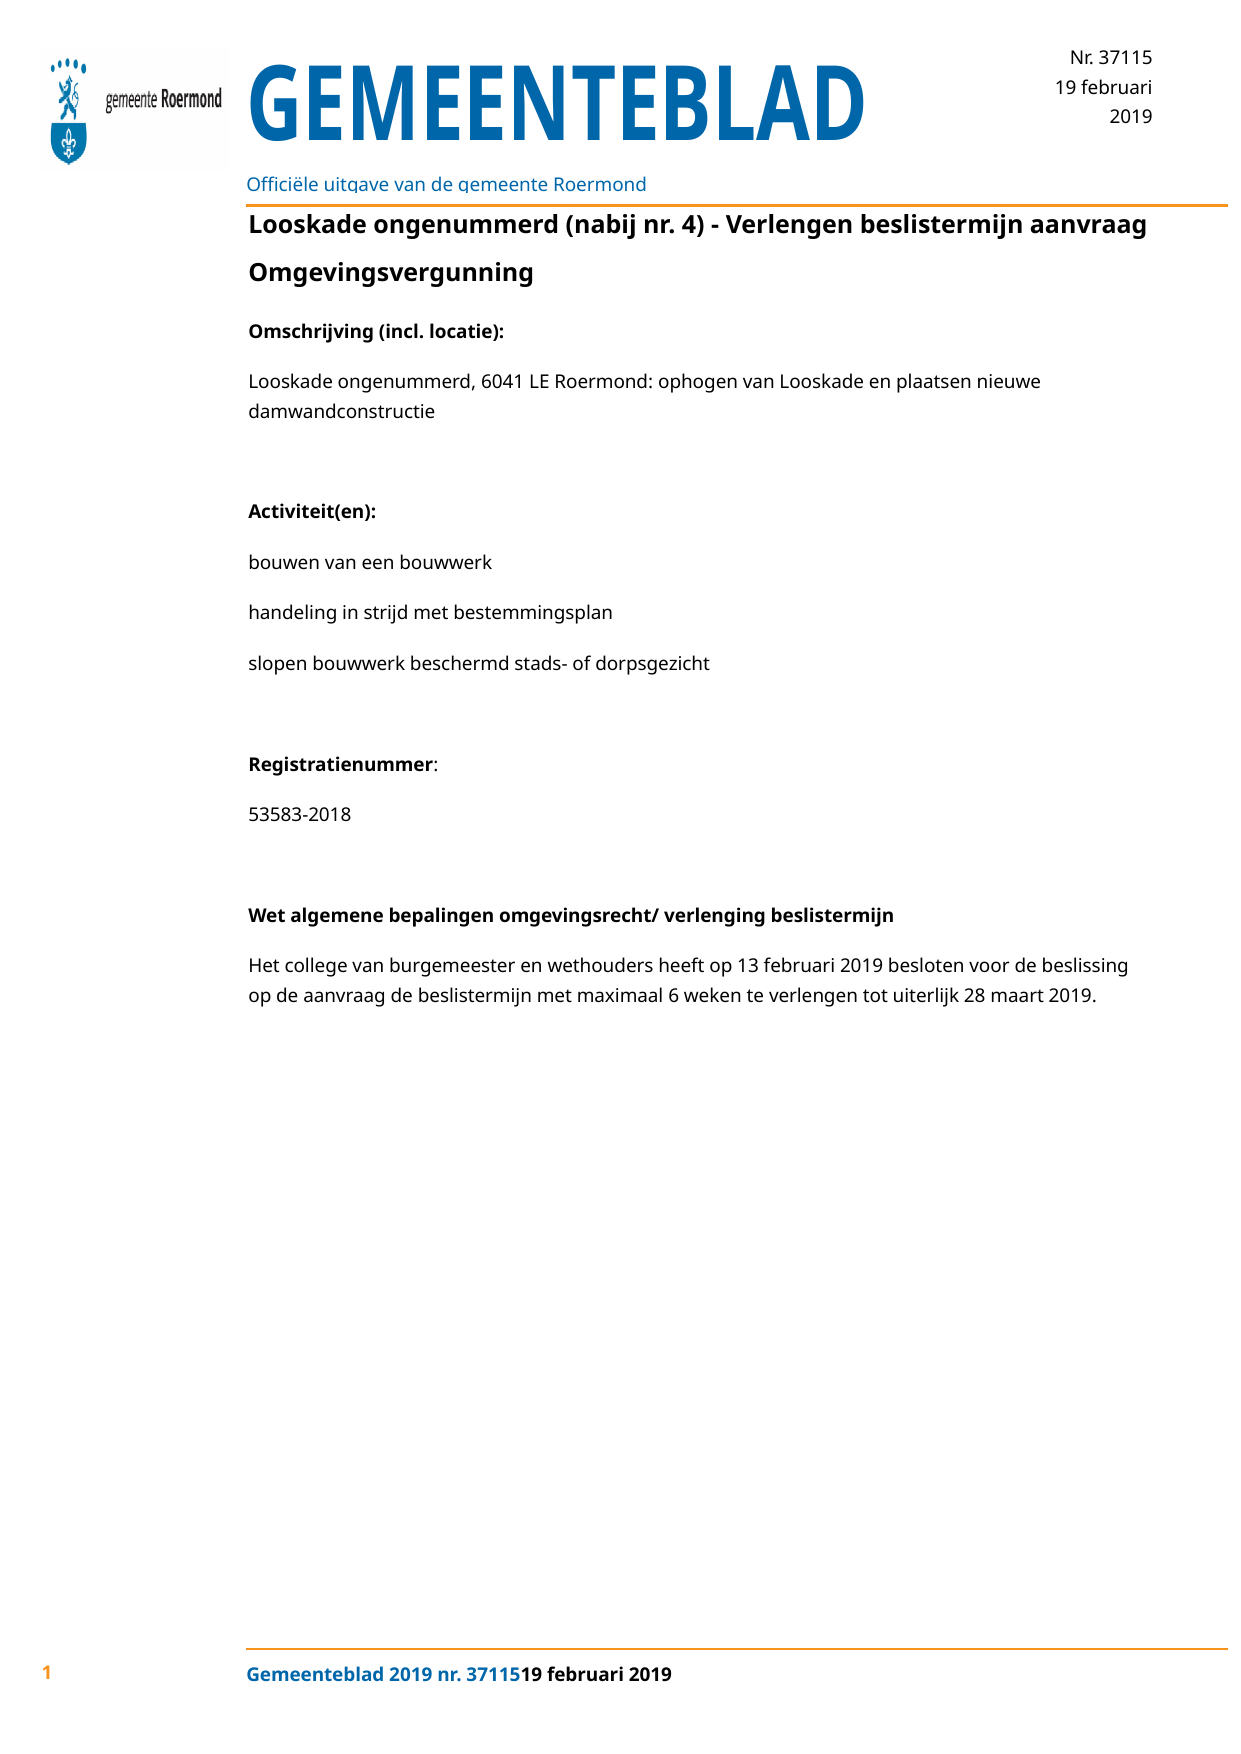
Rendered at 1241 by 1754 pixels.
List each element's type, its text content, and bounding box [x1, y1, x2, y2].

text Het college van burgemeester en wethouders heeft op 13 februari 2019 besloten voor de beslissing op de aanvraag de beslistermijn met maximaal 6 weken te verlengen tot uiterlijk 28 maart 2019. [248, 952, 1152, 1008]
text Registratienummer: [248, 751, 1152, 777]
text Wet algemene bepalingen omgevingsrecht/ verlenging beslistermijn [248, 902, 1152, 928]
text Looskade ongenummerd (nabij nr. 4) - Verlengen beslistermijn aanvraag Omgevingsvergunning [248, 207, 1152, 288]
text Looskade ongenummerd, 6041 LE Roermond: ophogen van Looskade en plaatsen nieuwe damwandconstructie [248, 368, 1152, 424]
text bouwen van een bouwwerk [248, 549, 1152, 575]
text slopen bouwwerk beschermd stads- of dorpsgezicht [248, 650, 1152, 676]
text handeling in strijd met bestemmingsplan [248, 599, 1152, 625]
text Activiteit(en): [248, 499, 1152, 524]
picture [41, 47, 231, 172]
text Omschrijving (incl. locatie): [248, 318, 1152, 344]
text 53583-2018 [248, 801, 1152, 827]
